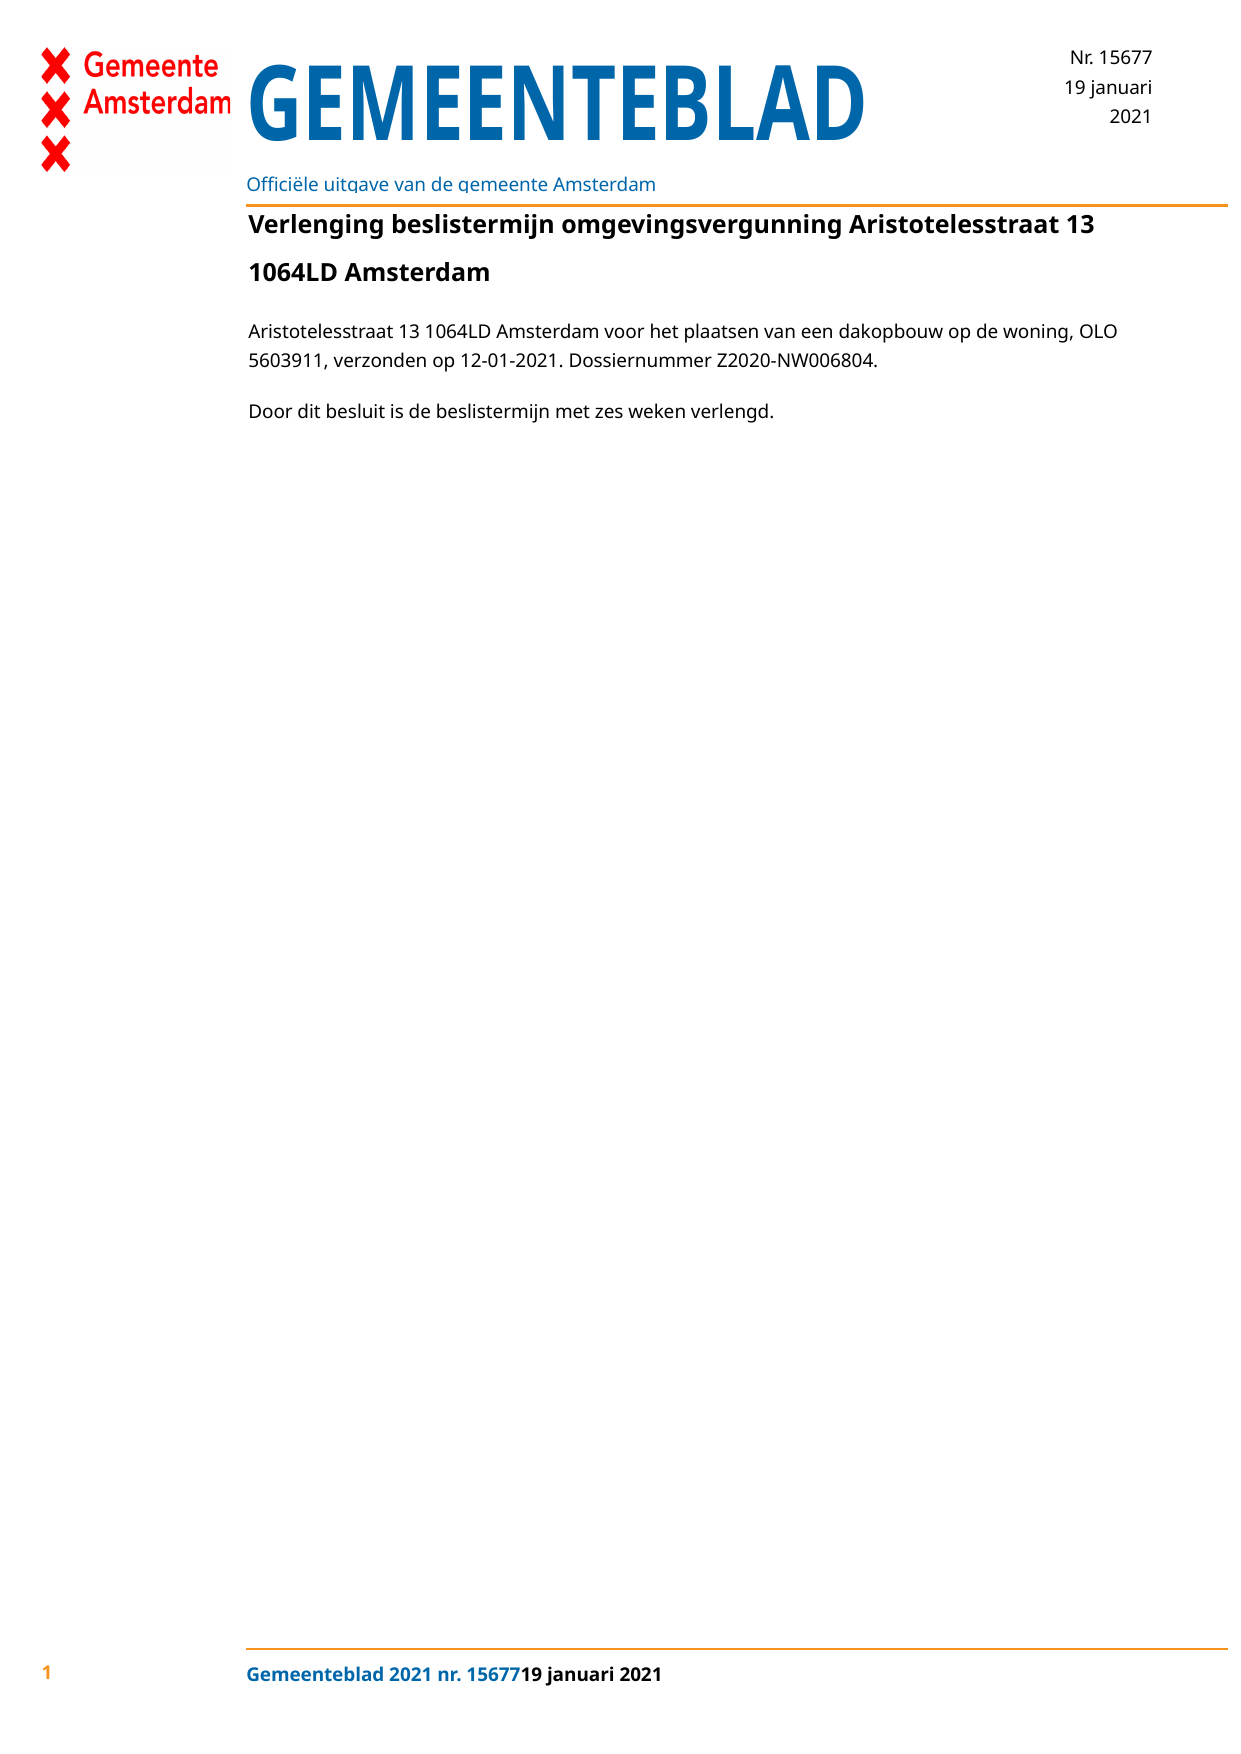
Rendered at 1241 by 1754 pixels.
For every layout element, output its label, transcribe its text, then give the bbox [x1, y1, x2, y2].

text Door dit besluit is de beslistermijn met zes weken verlengd. [248, 398, 1152, 424]
text Aristotelesstraat 13 1064LD Amsterdam voor het plaatsen van een dakopbouw op de woning, OLO 5603911, verzonden op 12-01-2021. Dossiernummer Z2020-NW006804. [248, 318, 1152, 373]
picture [41, 47, 231, 172]
text Verlenging beslistermijn omgevingsvergunning Aristotelesstraat 13 1064LD Amsterdam [248, 207, 1152, 288]
